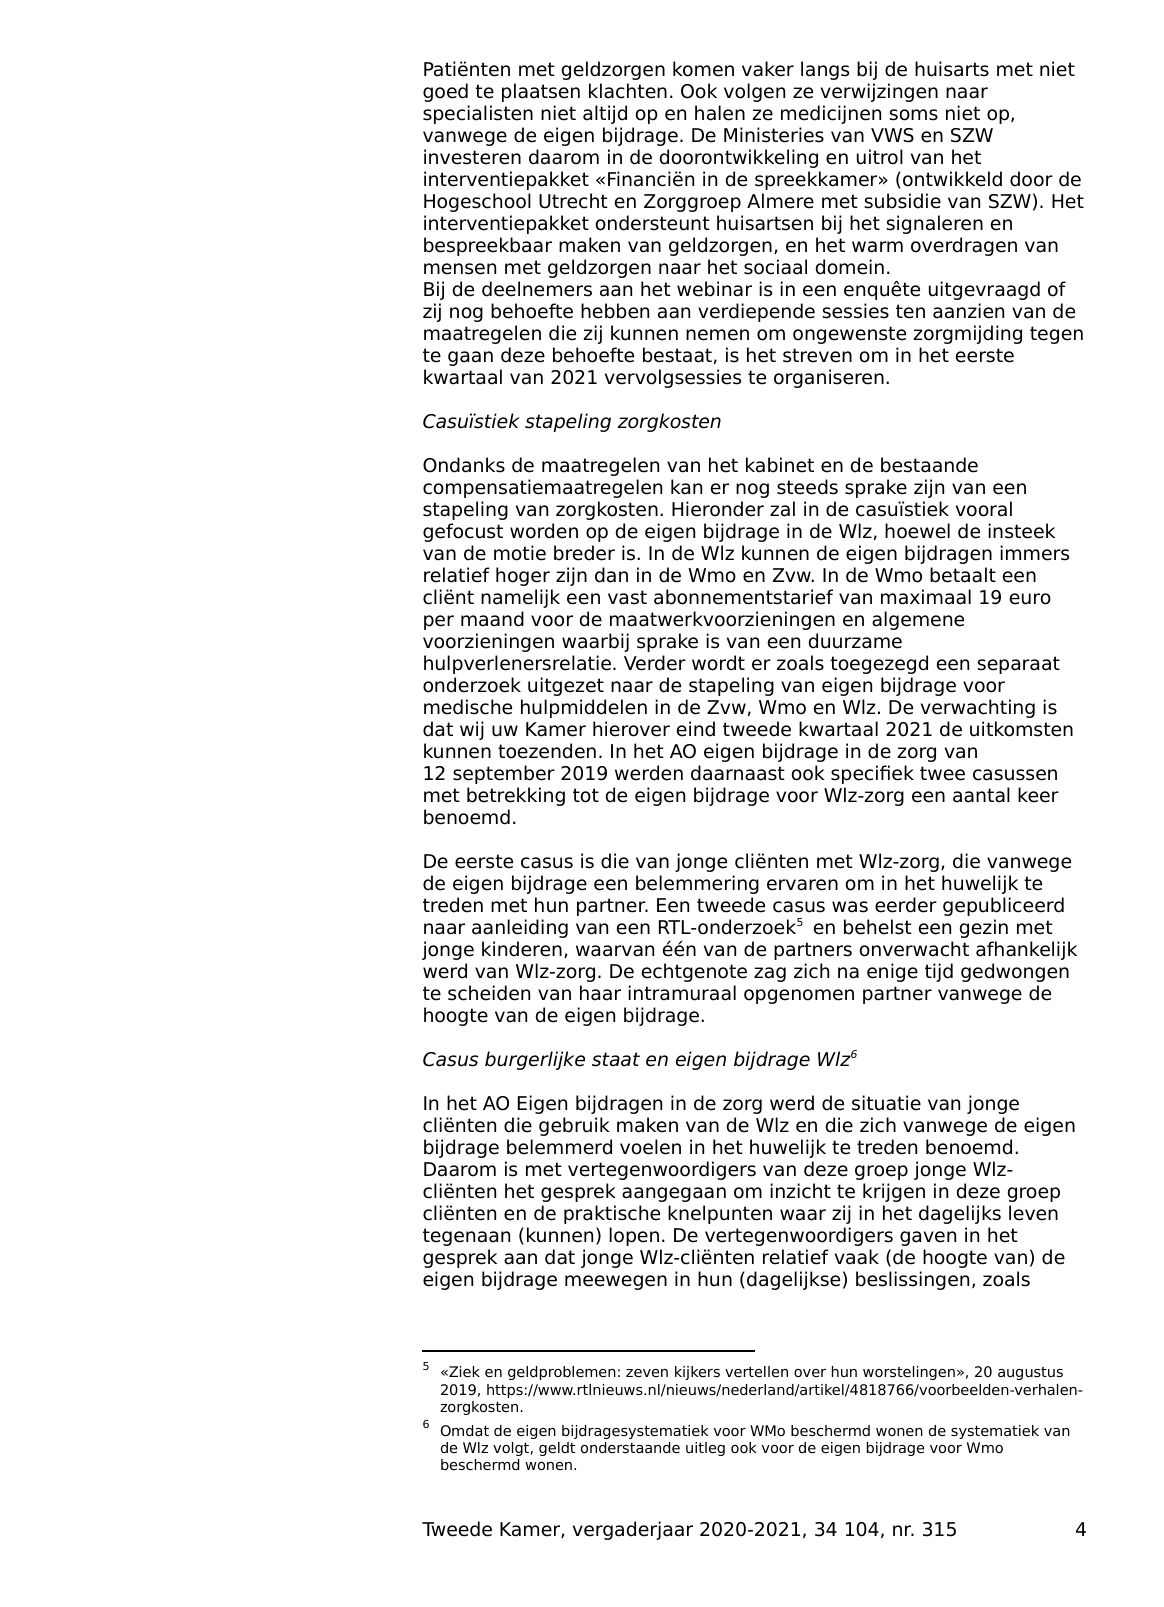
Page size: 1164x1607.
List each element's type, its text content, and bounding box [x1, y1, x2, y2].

subtitle Casuïstiek stapeling zorgkosten [422, 411, 1087, 433]
text Patiënten met geldzorgen komen vaker langs bij de huisarts met niet goed te plaatsen klachten. Ook volgen ze verwijzingen naar specialisten niet altijd op en halen ze medicijnen soms niet op, vanwege de eigen bijdrage. De Ministeries van VWS en SZW investeren daarom in de doorontwikkeling en uitrol van het interventiepakket «Financiën in de spreekkamer» (ontwikkeld door de Hogeschool Utrecht en Zorggroep Almere met subsidie van SZW). Het interventiepakket ondersteunt huisartsen bij het signaleren en bespreekbaar maken van geldzorgen, en het warm overdragen van mensen met geldzorgen naar het sociaal domein. [422, 59, 1087, 279]
subtitle Casus burgerlijke staat en eigen bijdrage Wlz [422, 1049, 1087, 1071]
text Ondanks de maatregelen van het kabinet en de bestaande compensatiemaatregelen kan er nog steeds sprake zijn van een stapeling van zorgkosten. Hieronder zal in de casuïstiek vooral gefocust worden op de eigen bijdrage in de Wlz, hoewel de insteek van de motie breder is. In de Wlz kunnen de eigen bijdragen immers relatief hoger zijn dan in de Wmo en Zvw. In de Wmo betaalt een cliënt namelijk een vast abonnementstarief van maximaal 19 euro per maand voor de maatwerkvoorzieningen en algemene voorzieningen waarbij sprake is van een duurzame hulpverlenersrelatie. Verder wordt er zoals toegezegd een separaat onderzoek uitgezet naar de stapeling van eigen bijdrage voor medische hulpmiddelen in de Zvw, Wmo en Wlz. De verwachting is dat wij uw Kamer hierover eind tweede kwartaal 2021 de uitkomsten kunnen toezenden. In het AO eigen bijdrage in de zorg van 12 september 2019 werden daarnaast ook specifiek twee casussen met betrekking tot de eigen bijdrage voor Wlz-zorg een aantal keer benoemd. [422, 455, 1087, 829]
text De eerste casus is die van jonge cliënten met Wlz-zorg, die vanwege de eigen bijdrage een belemmering ervaren om in het huwelijk te treden met hun partner. Een tweede casus was eerder gepubliceerd naar aanleiding van een RTL-onderzoek en behelst een gezin met jonge kinderen, waarvan één van de partners onverwacht afhankelijk werd van Wlz-zorg. De echtgenote zag zich na enige tijd gedwongen te scheiden van haar intramuraal opgenomen partner vanwege de hoogte van de eigen bijdrage. [422, 851, 1087, 1027]
text In het AO Eigen bijdragen in de zorg werd de situatie van jonge cliënten die gebruik maken van de Wlz en die zich vanwege de eigen bijdrage belemmerd voelen in het huwelijk te treden benoemd. Daarom is met vertegenwoordigers van deze groep jonge Wlz-cliënten het gesprek aangegaan om inzicht te krijgen in deze groep cliënten en de praktische knelpunten waar zij in het dagelijks leven tegenaan (kunnen) lopen. De vertegenwoordigers gaven in het gesprek aan dat jonge Wlz-cliënten relatief vaak (de hoogte van) de eigen bijdrage meewegen in hun (dagelijkse) beslissingen, zoals [422, 1093, 1087, 1291]
text Omdat de eigen bijdragesystematiek voor WMo beschermd wonen de systematiek van de Wlz volgt, geldt onderstaande uitleg ook voor de eigen bijdrage voor Wmo beschermd wonen. [422, 1418, 1087, 1474]
text «Ziek en geldproblemen: zeven kijkers vertellen over hun worstelingen», 20 augustus 2019, https://www.rtlnieuws.nl/nieuws/nederland/artikel/4818766/voorbeelden-verhalen-zorgkosten. [422, 1360, 1087, 1416]
text Bij de deelnemers aan het webinar is in een enquête uitgevraagd of zij nog behoefte hebben aan verdiepende sessies ten aanzien van de maatregelen die zij kunnen nemen om ongewenste zorgmijding tegen te gaan deze behoefte bestaat, is het streven om in het eerste kwartaal van 2021 vervolgsessies te organiseren. [422, 279, 1087, 389]
